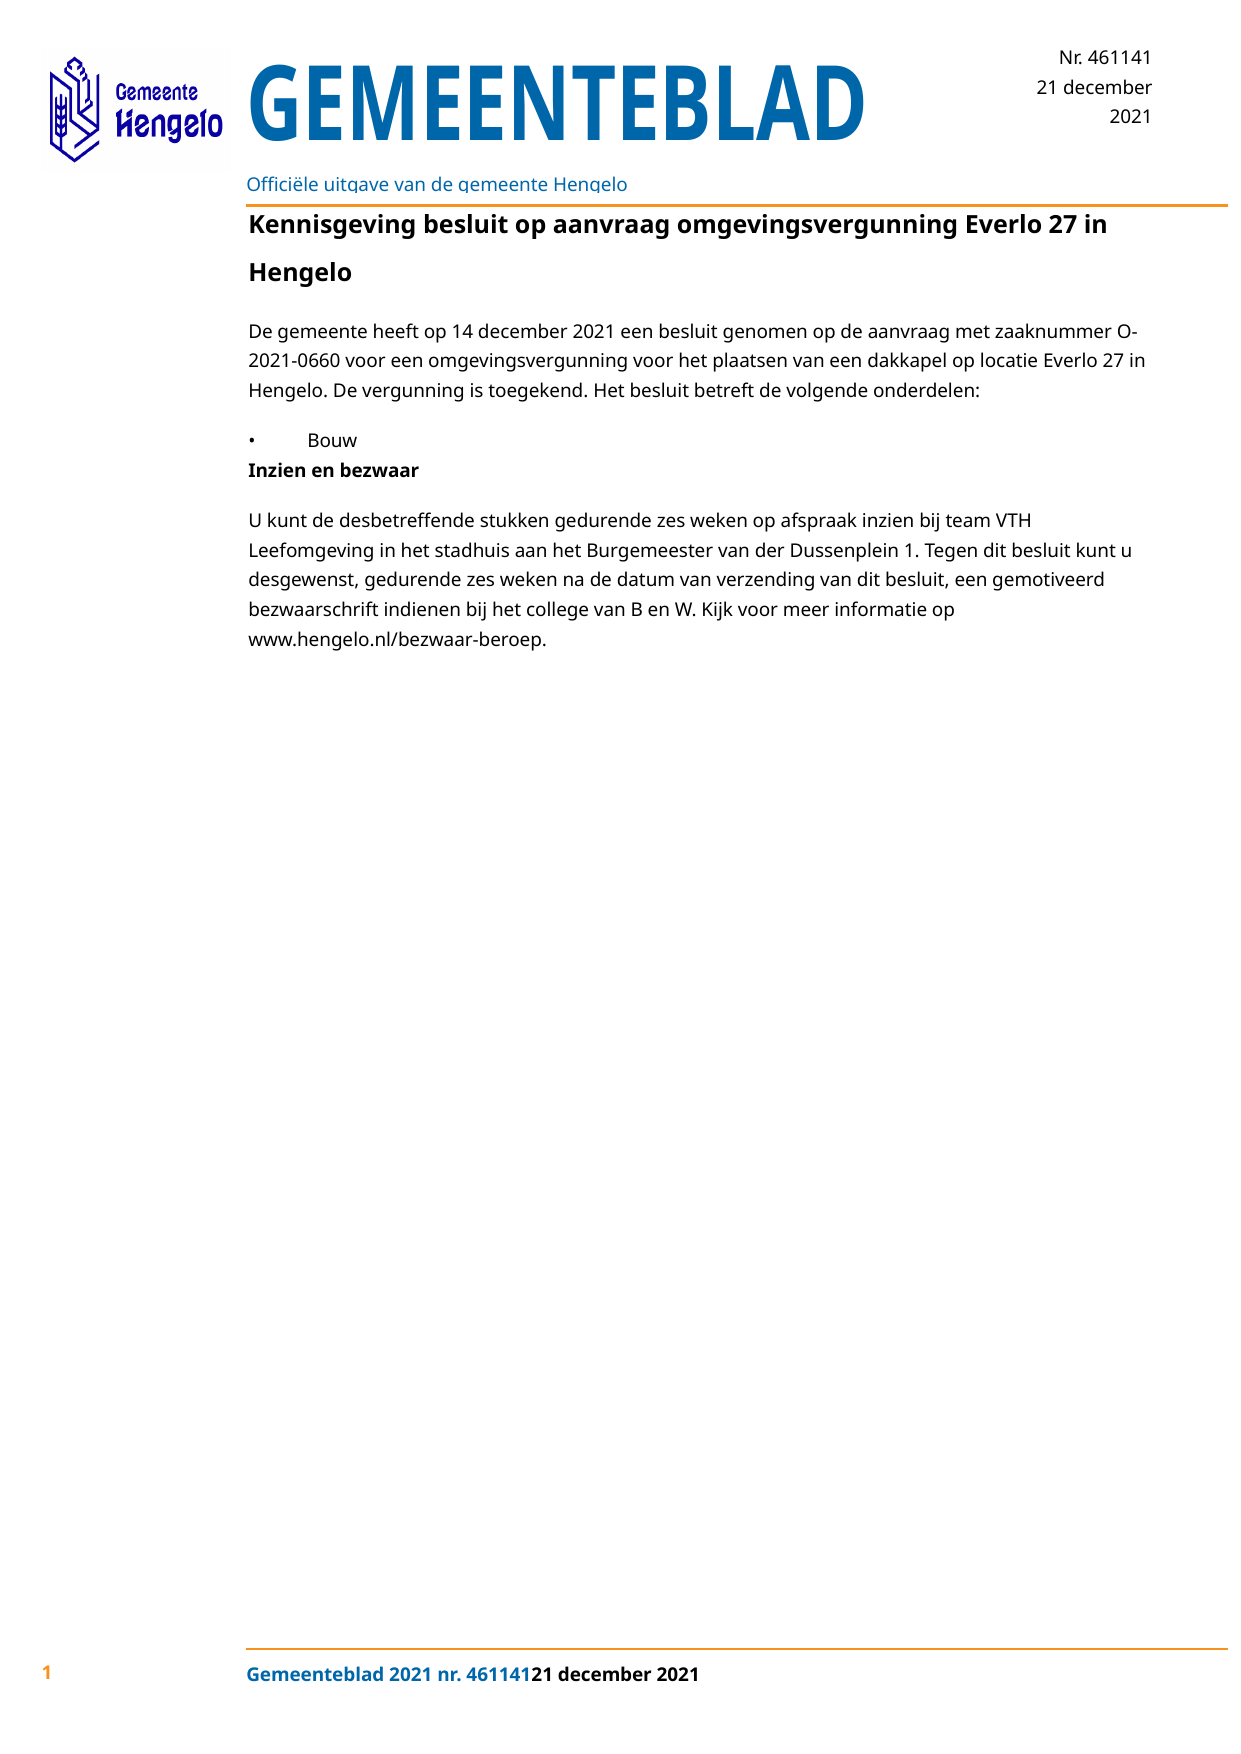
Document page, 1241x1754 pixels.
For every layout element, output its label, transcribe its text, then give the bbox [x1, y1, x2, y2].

text Inzien en bezwaar [248, 457, 1152, 483]
list Bouw [248, 427, 1152, 453]
text Kennisgeving besluit op aanvraag omgevingsvergunning Everlo 27 in Hengelo [248, 207, 1152, 288]
picture [41, 47, 231, 172]
text De gemeente heeft op 14 december 2021 een besluit genomen op de aanvraag met zaaknummer O-2021-0660 voor een omgevingsvergunning voor het plaatsen van een dakkapel op locatie Everlo 27 in Hengelo. De vergunning is toegekend. Het besluit betreft de volgende onderdelen: [248, 318, 1152, 403]
text U kunt de desbetreffende stukken gedurende zes weken op afspraak inzien bij team VTH Leefomgeving in het stadhuis aan het Burgemeester van der Dussenplein 1. Tegen dit besluit kunt u desgewenst, gedurende zes weken na de datum van verzending van dit besluit, een gemotiveerd bezwaarschrift indienen bij het college van B en W. Kijk voor meer informatie op www.hengelo.nl/bezwaar-beroep. [248, 507, 1152, 652]
